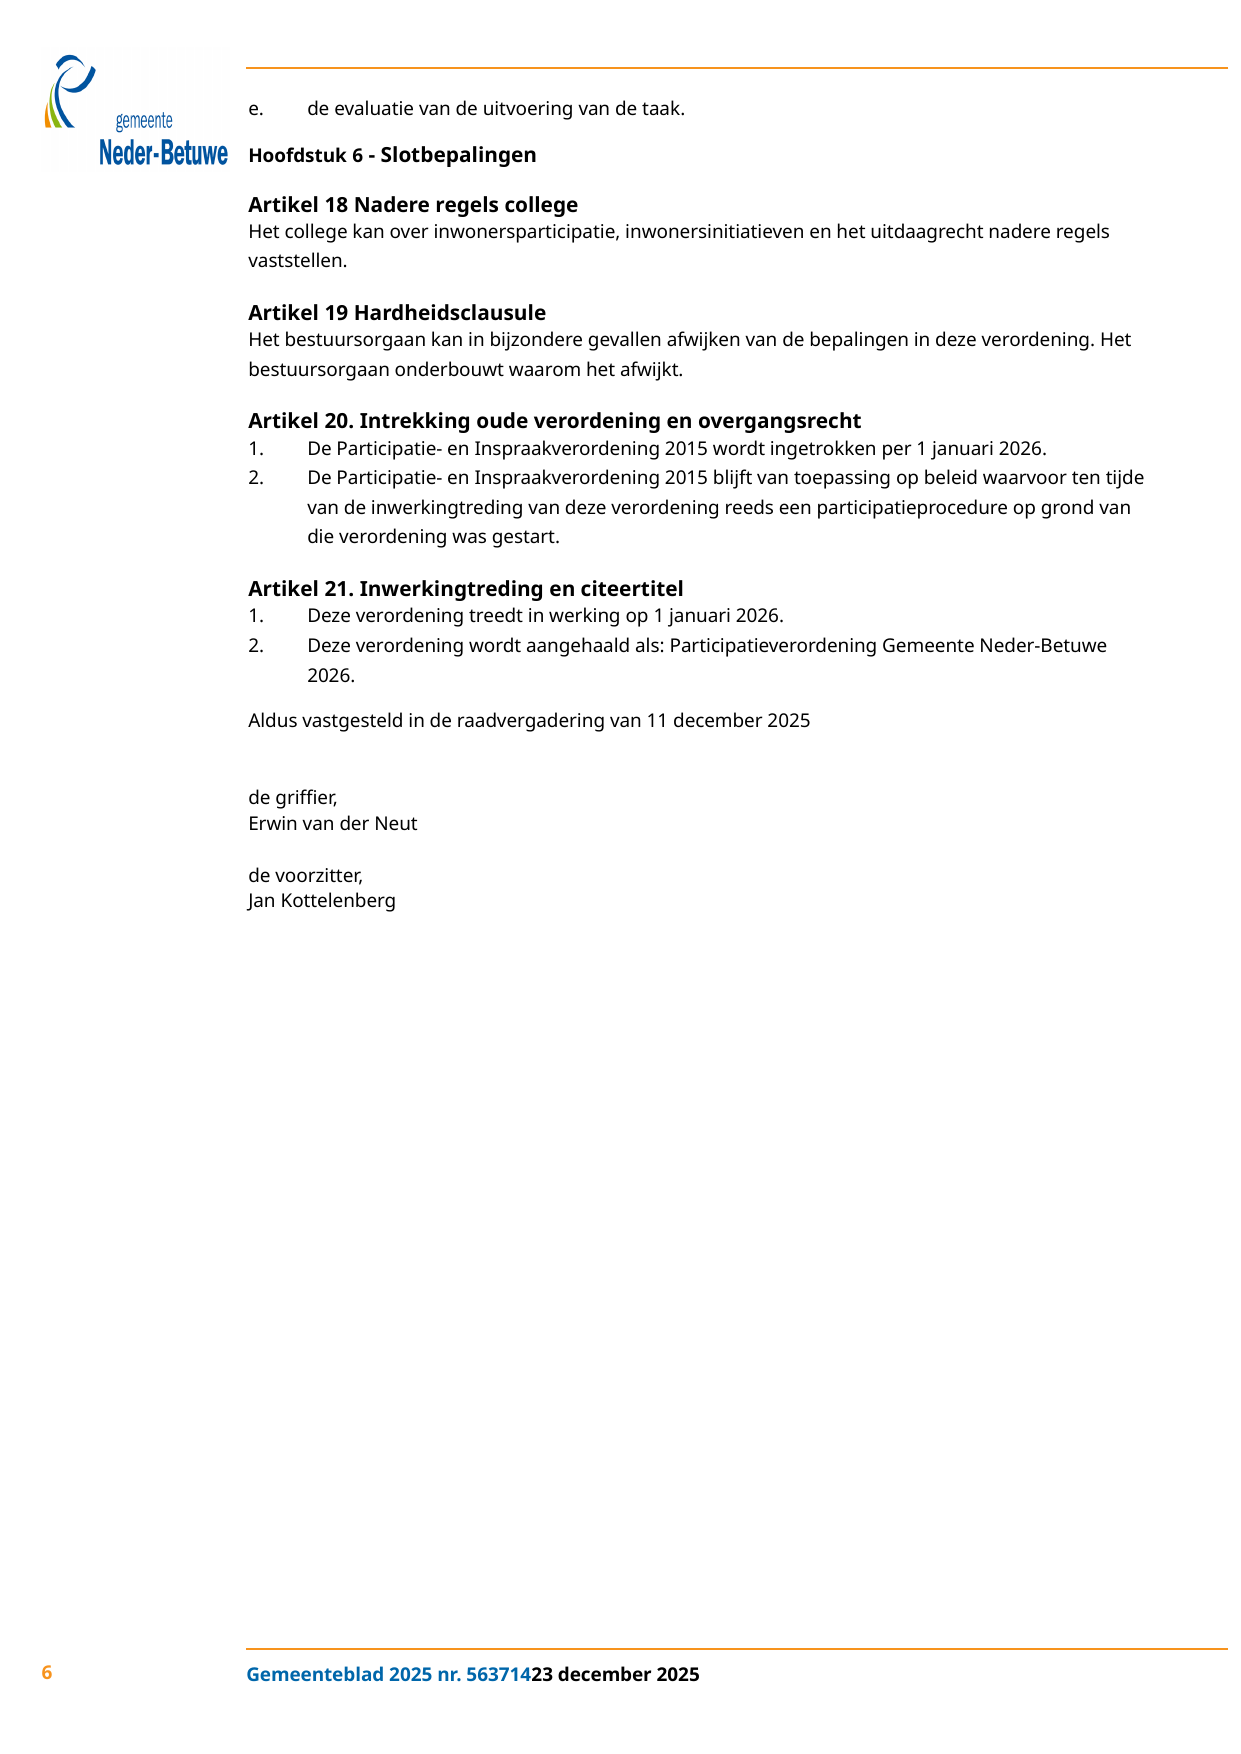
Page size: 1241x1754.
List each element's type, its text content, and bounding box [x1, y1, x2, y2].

list Deze verordening treedt in werking op 1 januari 2026. [248, 603, 1152, 628]
text Hoofdstuk 6 - Slotbepalingen [248, 140, 1152, 169]
text Artikel 21. Inwerkingtreding en citeertitel [248, 574, 1152, 603]
text Aldus vastgesteld in de raadvergadering van 11 december 2025 [248, 707, 1152, 733]
text Het college kan over inwonersparticipatie, inwonersinitiatieven en het uitdaagrecht nadere regels vaststellen. [248, 218, 1152, 273]
text Artikel 18 Nadere regels college [248, 190, 1152, 218]
list Deze verordening wordt aangehaald als: Participatieverordening Gemeente Neder-Betuwe 2026. [248, 632, 1152, 687]
text Artikel 19 Hardheidsclausule [248, 298, 1152, 327]
text Het bestuursorgaan kan in bijzondere gevallen afwijken van de bepalingen in deze verordening. Het bestuursorgaan onderbouwt waarom het afwijkt. [248, 327, 1152, 382]
list De Participatie- en Inspraakverordening 2015 blijft van toepassing op beleid waarvoor ten tijde van de inwerkingtreding van deze verordening reeds een participatieprocedure op grond van die verordening was gestart. [248, 464, 1152, 549]
list de evaluatie van de uitvoering van de taak. [248, 95, 1152, 121]
text Jan Kottelenberg [248, 887, 1152, 913]
text Artikel 20. Intrekking oude verordening en overgangsrecht [248, 407, 1152, 435]
list De Participatie- en Inspraakverordening 2015 wordt ingetrokken per 1 januari 2026. [248, 435, 1152, 461]
text de voorzitter, [248, 862, 1152, 887]
text de griffier, [248, 784, 1152, 810]
text Erwin van der Neut [248, 810, 1152, 836]
picture [41, 47, 231, 172]
